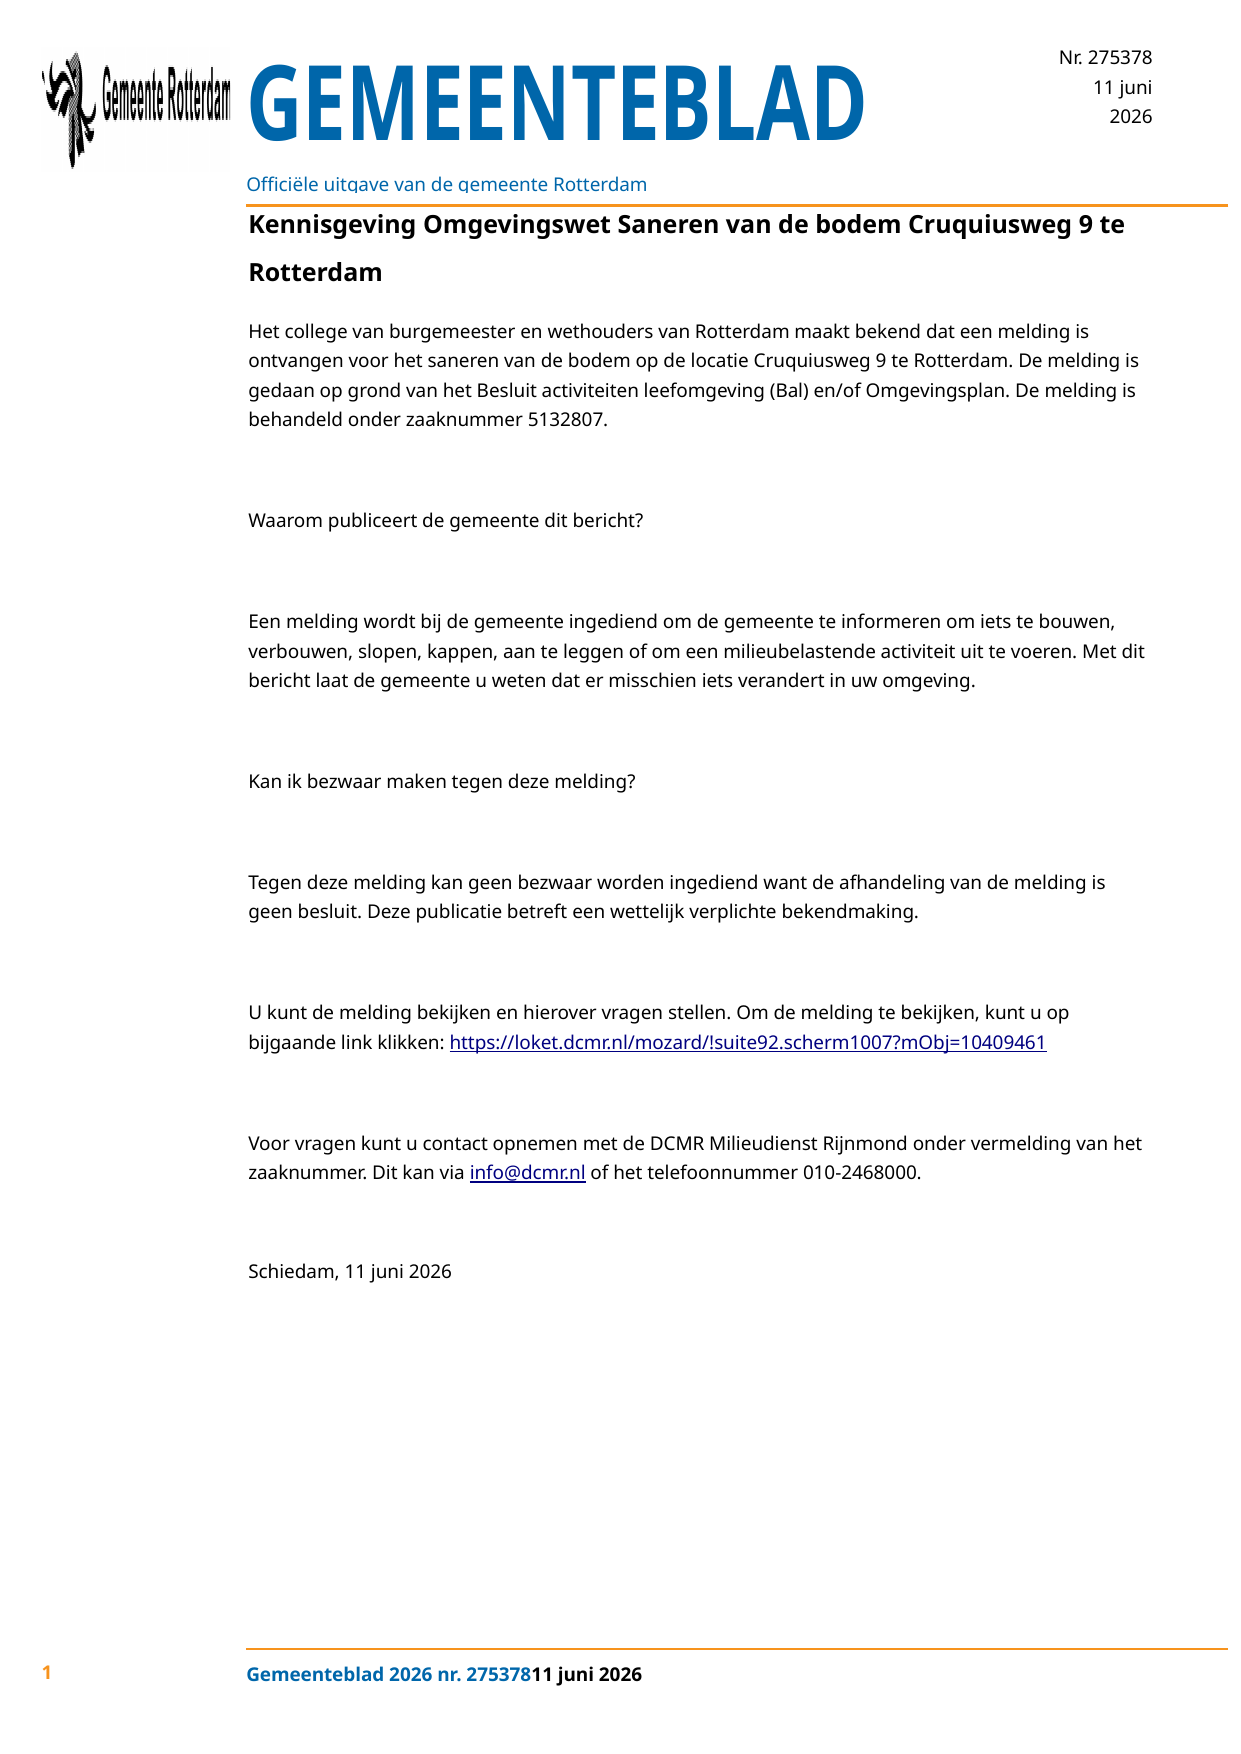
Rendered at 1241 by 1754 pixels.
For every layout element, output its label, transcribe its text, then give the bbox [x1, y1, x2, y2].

text Waarom publiceert de gemeente dit bericht? [248, 507, 1152, 533]
text U kunt de melding bekijken en hierover vragen stellen. Om de melding te bekijken, kunt u op bijgaande link klikken: https://loket.dcmr.nl/mozard/!suite92.scherm1007?mObj=10409461 [248, 999, 1152, 1055]
picture [41, 47, 231, 172]
text Kennisgeving Omgevingswet Saneren van de bodem Cruquiusweg 9 te Rotterdam [248, 207, 1152, 288]
text Tegen deze melding kan geen bezwaar worden ingediend want de afhandeling van de melding is geen besluit. Deze publicatie betreft een wettelijk verplichte bekendmaking. [248, 869, 1152, 924]
text Het college van burgemeester en wethouders van Rotterdam maakt bekend dat een melding is ontvangen voor het saneren van de bodem op de locatie Cruquiusweg 9 te Rotterdam. De melding is gedaan op grond van het Besluit activiteiten leefomgeving (Bal) en/of Omgevingsplan. De melding is behandeld onder zaaknummer 5132807. [248, 318, 1152, 432]
text Een melding wordt bij de gemeente ingediend om de gemeente te informeren om iets te bouwen, verbouwen, slopen, kappen, aan te leggen of om een milieubelastende activiteit uit te voeren. Met dit bericht laat de gemeente u weten dat er misschien iets verandert in uw omgeving. [248, 608, 1152, 693]
text Kan ik bezwaar maken tegen deze melding? [248, 768, 1152, 794]
text Voor vragen kunt u contact opnemen met de DCMR Milieudienst Rijnmond onder vermelding van het zaaknummer. Dit kan via info@dcmr.nl of het telefoonnummer 010-2468000. [248, 1130, 1152, 1185]
text Schiedam, 11 juni 2026 [248, 1258, 1152, 1283]
